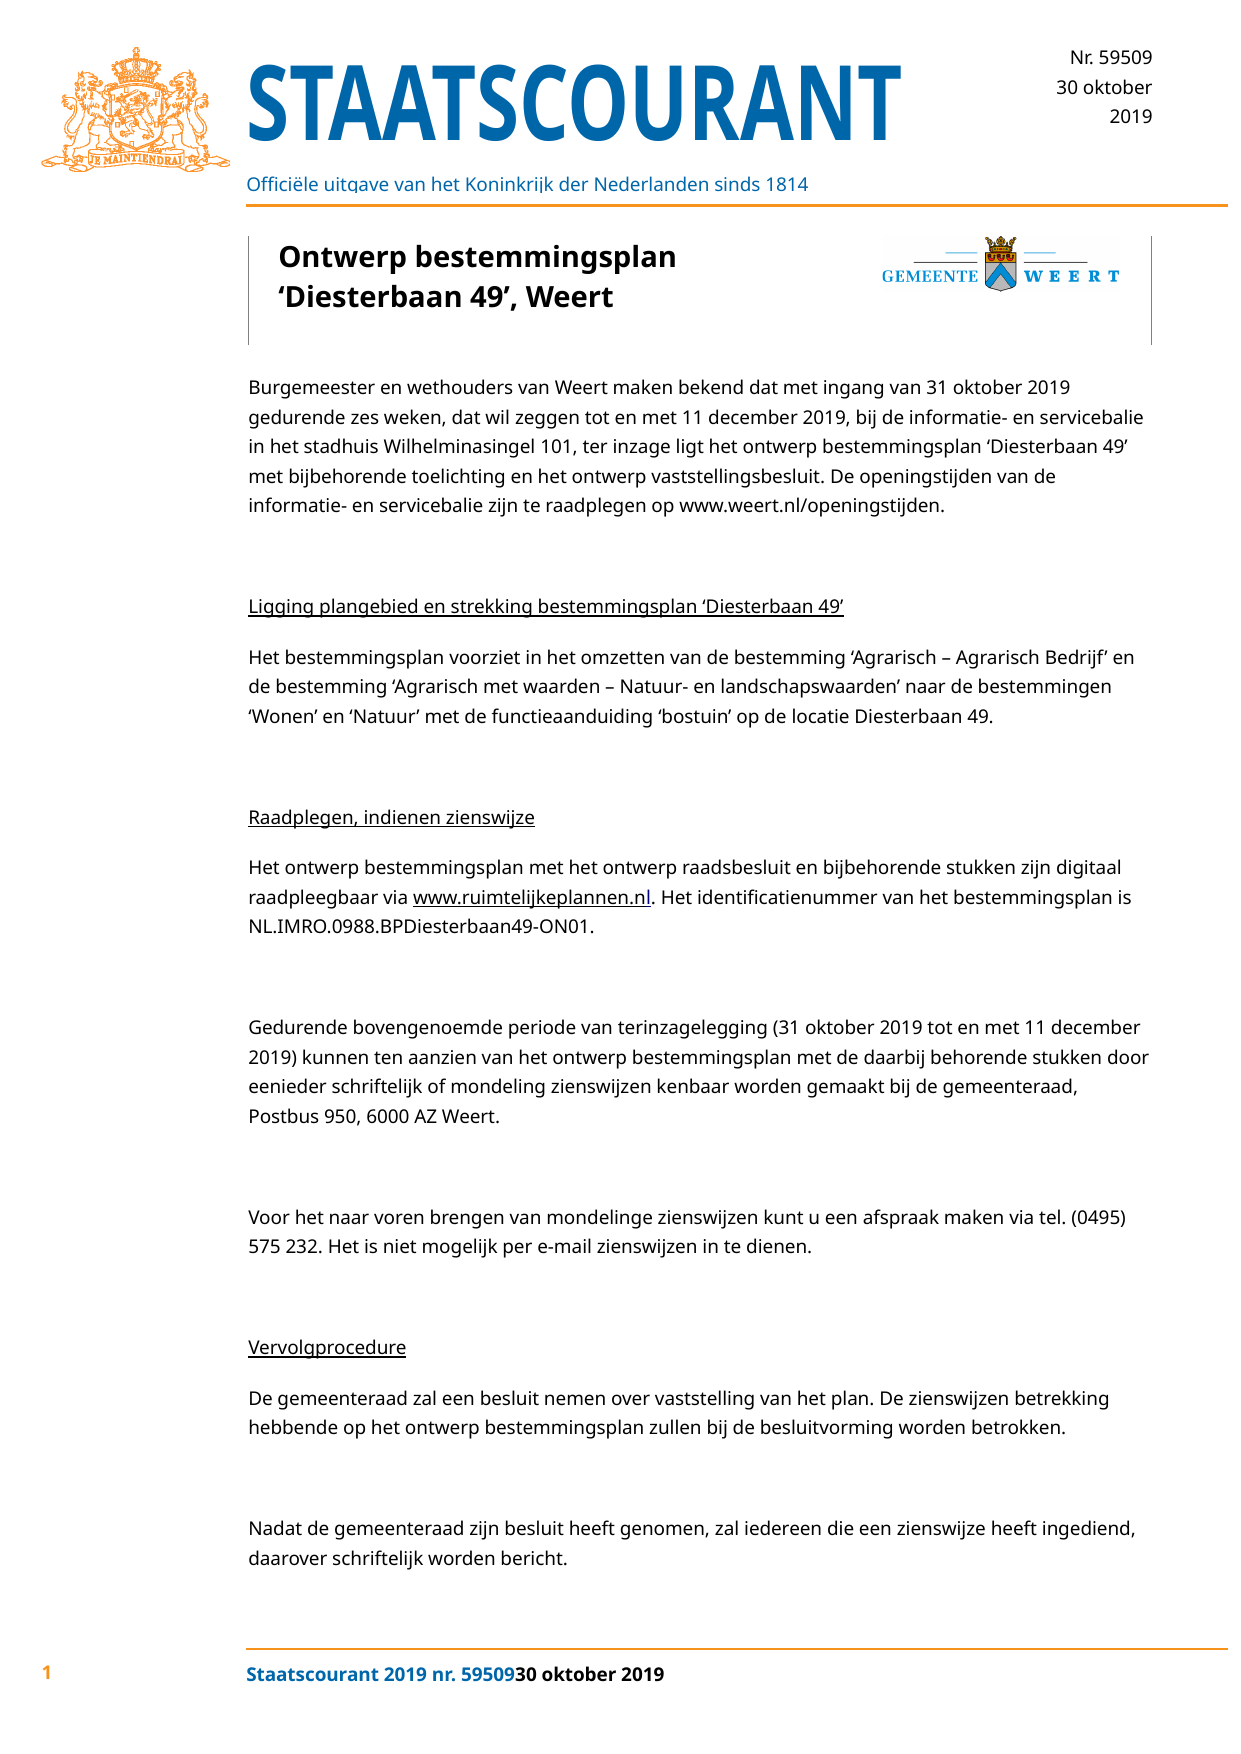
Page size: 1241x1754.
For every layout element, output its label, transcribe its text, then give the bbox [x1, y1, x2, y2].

text Het ontwerp bestemmingsplan met het ontwerp raadsbesluit en bijbehorende stukken zijn digitaal raadpleegbaar via www.ruimtelijkeplannen.nl. Het identificatienummer van het bestemmingsplan is NL.IMRO.0988.BPDiesterbaan49-ON01. [248, 854, 1152, 939]
text Vervolgprocedure [248, 1334, 1152, 1360]
text Gedurende bovengenoemde periode van terinzagelegging (31 oktober 2019 tot en met 11 december 2019) kunnen ten aanzien van het ontwerp bestemmingsplan met de daarbij behorende stukken door eenieder schriftelijk of mondeling zienswijzen kenbaar worden gemaakt bij de gemeenteraad, Postbus 950, 6000 AZ Weert. [248, 1014, 1152, 1129]
text Burgemeester en wethouders van Weert maken bekend dat met ingang van 31 oktober 2019 gedurende zes weken, dat wil zeggen tot en met 11 december 2019, bij de informatie- en servicebalie in het stadhuis Wilhelminasingel 101, ter inzage ligt het ontwerp bestemmingsplan ‘Diesterbaan 49’ met bijbehorende toelichting en het ontwerp vaststellingsbesluit. De openingstijden van de informatie- en servicebalie zijn te raadplegen op www.weert.nl/openingstijden. [248, 374, 1152, 518]
picture [41, 47, 231, 172]
table_header Ontwerp bestemmingsplan ‘Diesterbaan 49’, Weert [249, 236, 850, 345]
text Nadat de gemeenteraad zijn besluit heeft genomen, zal iedereen die een zienswijze heeft ingediend, daarover schriftelijk worden bericht. [248, 1515, 1152, 1570]
text Raadplegen, indienen zienswijze [248, 804, 1152, 829]
text De gemeenteraad zal een besluit nemen over vaststelling van het plan. De zienswijzen betrekking hebbende op het ontwerp bestemmingsplan zullen bij de besluitvorming worden betrokken. [248, 1385, 1152, 1440]
text Voor het naar voren brengen van mondelinge zienswijzen kunt u een afspraak maken via tel. (0495) 575 232. Het is niet mogelijk per e-mail zienswijzen in te dienen. [248, 1204, 1152, 1259]
table_header [850, 236, 1151, 345]
text Het bestemmingsplan voorziet in het omzetten van de bestemming ‘Agrarisch – Agrarisch Bedrijf’ en de bestemming ‘Agrarisch met waarden – Natuur- en landschapswaarden’ naar de bestemmingen ‘Wonen’ en ‘Natuur’ met de functieaanduiding ‘bostuin’ op de locatie Diesterbaan 49. [248, 644, 1152, 729]
text Ligging plangebied en strekking bestemmingsplan ‘Diesterbaan 49’ [248, 593, 1152, 619]
picture [882, 236, 1119, 292]
